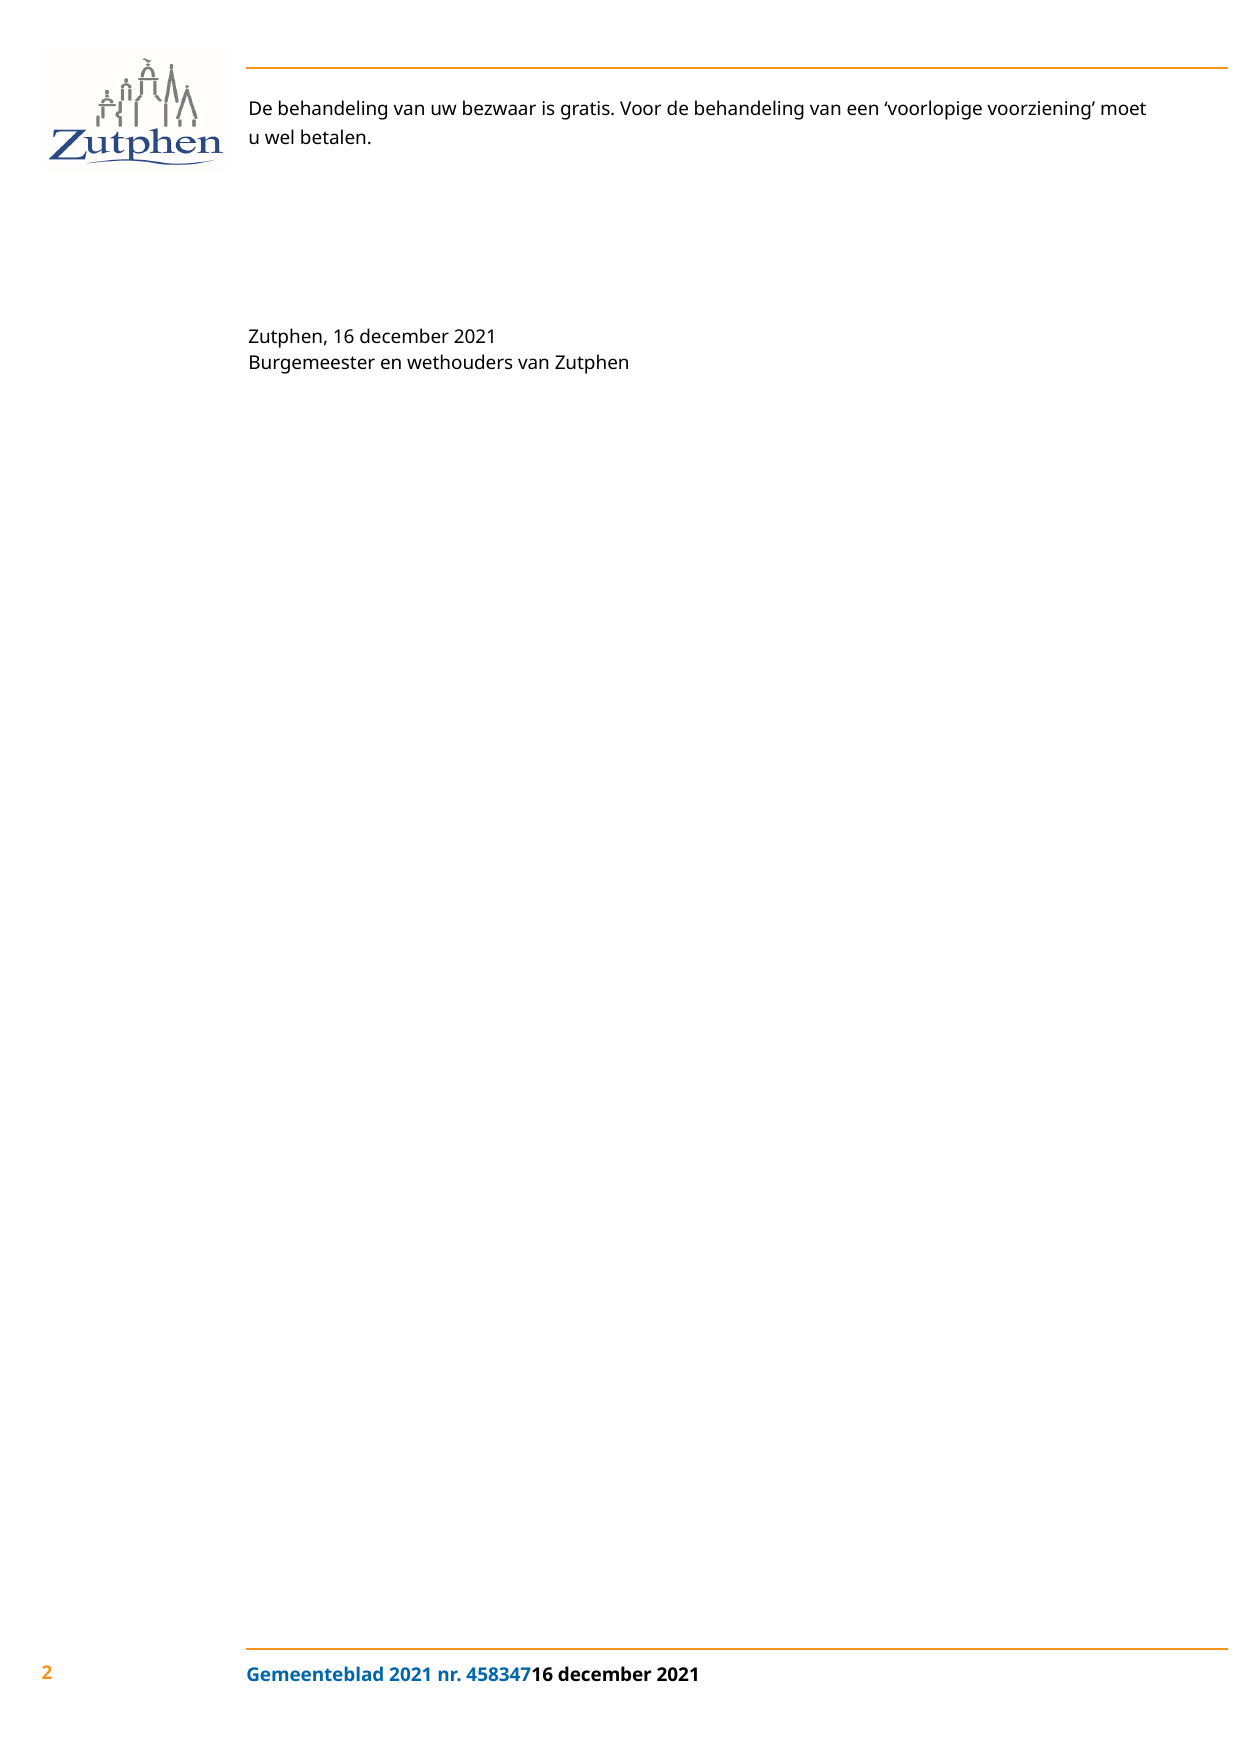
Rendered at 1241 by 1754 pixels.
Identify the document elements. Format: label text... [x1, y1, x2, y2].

text Burgemeester en wethouders van Zutphen [248, 349, 1152, 375]
text Zutphen, 16 december 2021 [248, 323, 1152, 349]
picture [41, 47, 231, 172]
text De behandeling van uw bezwaar is gratis. Voor de behandeling van een ‘voorlopige voorziening’ moet u wel betalen. [248, 95, 1152, 150]
